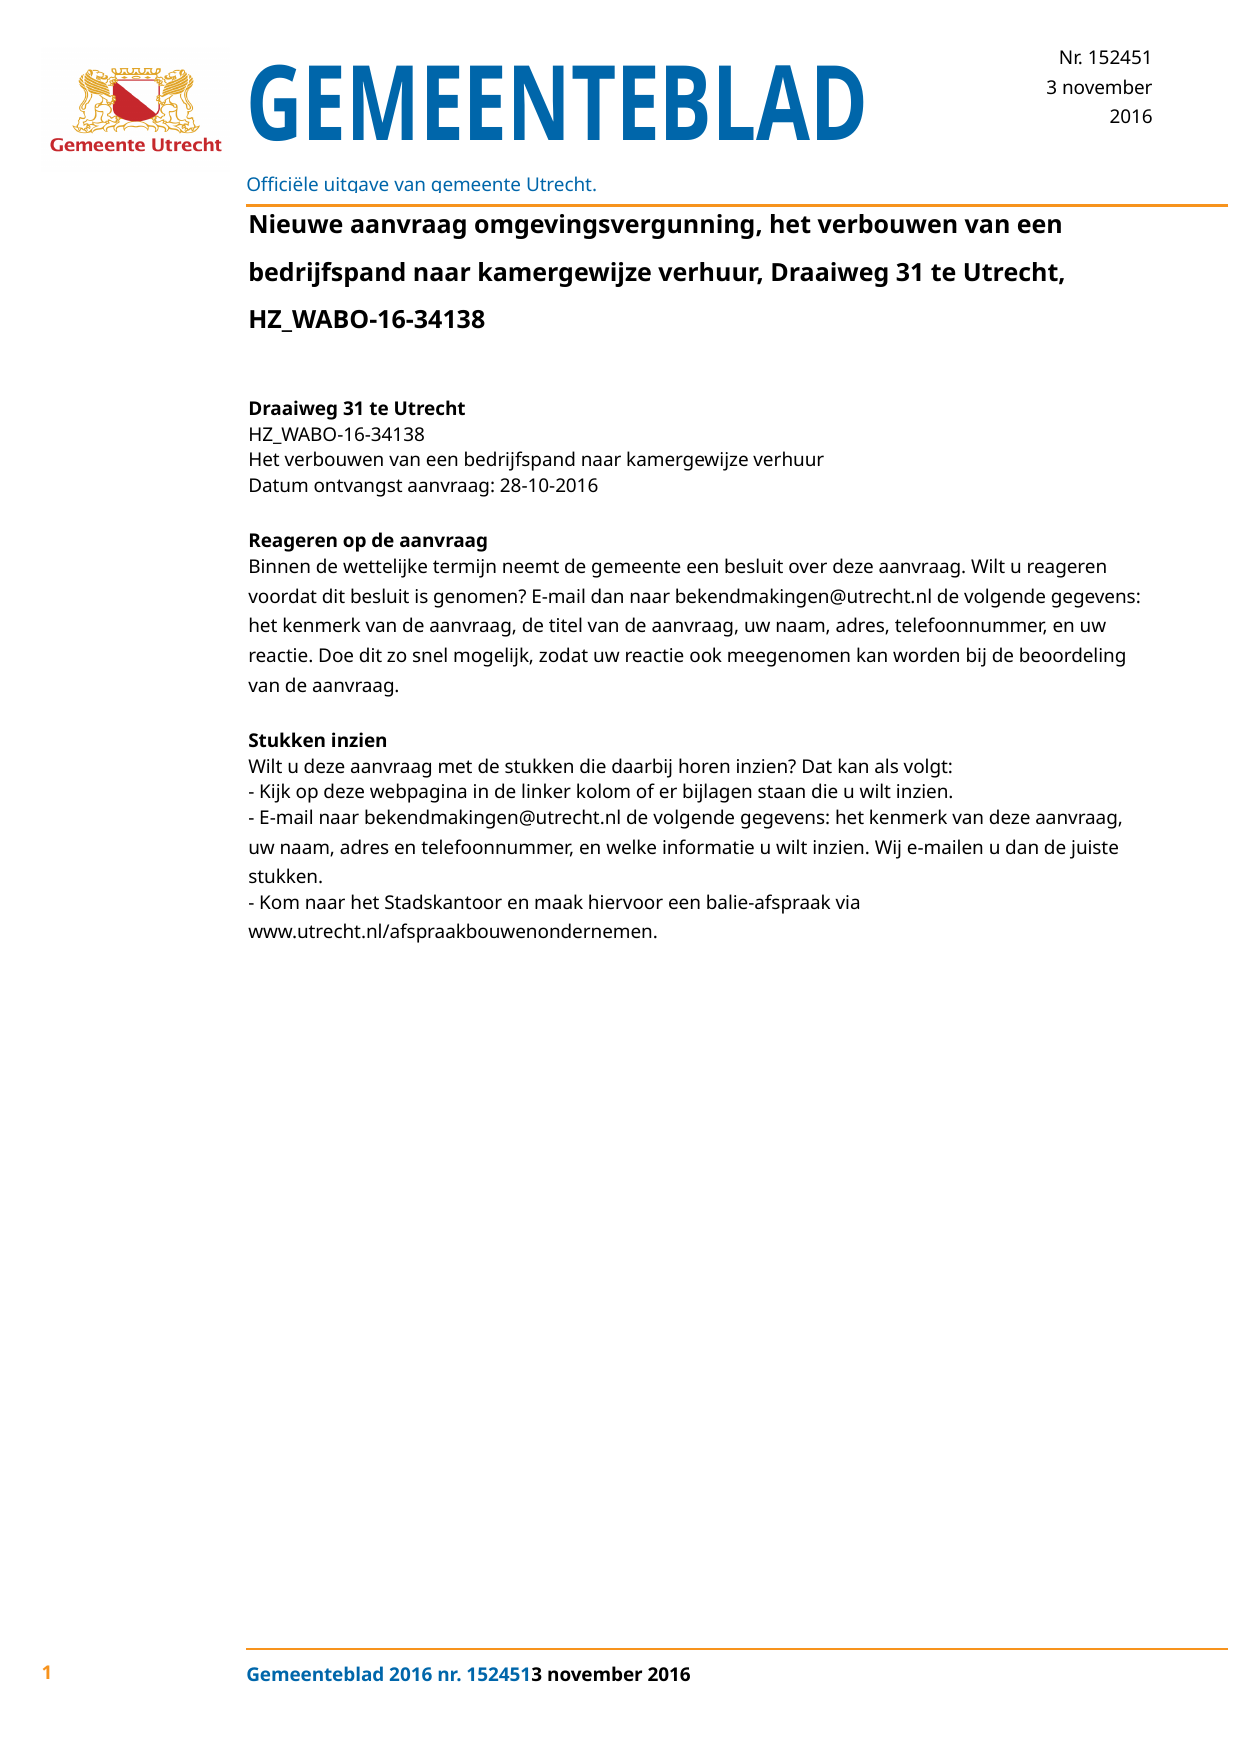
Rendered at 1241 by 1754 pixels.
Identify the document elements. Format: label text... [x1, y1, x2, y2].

table_cell Reageren op de aanvraag [248, 528, 1152, 553]
text Nieuwe aanvraag omgevingsvergunning, het verbouwen van een bedrijfspand naar kamergewijze verhuur, Draaiweg 31 te Utrecht, HZ_WABO-16-34138 [248, 207, 1152, 336]
table_cell - Kom naar het Stadskantoor en maak hiervoor een balie-afspraak via www.utrecht.nl/afspraakbouwenondernemen. [248, 889, 1152, 944]
picture [41, 47, 231, 172]
table_cell - E-mail naar bekendmakingen@utrecht.nl de volgende gegevens: het kenmerk van deze aanvraag, uw naam, adres en telefoonnummer, en welke informatie u wilt inzien. Wij e-mailen u dan de juiste stukken. [248, 804, 1152, 889]
table_cell - Kijk op deze webpagina in de linker kolom of er bijlagen staan die u wilt inzien. [248, 779, 1152, 804]
table_cell Stukken inzien [248, 727, 1152, 753]
table_cell Binnen de wettelijke termijn neemt de gemeente een besluit over deze aanvraag. Wilt u reageren voordat dit besluit is genomen? E-mail dan naar bekendmakingen@utrecht.nl de volgende gegevens: het kenmerk van de aanvraag, de titel van de aanvraag, uw naam, adres, telefoonnummer, en uw reactie. Doe dit zo snel mogelijk, zodat uw reactie ook meegenomen kan worden bij de beoordeling van de aanvraag. [248, 554, 1152, 727]
table_cell HZ_WABO-16-34138 [248, 421, 1152, 447]
table_cell Datum ontvangst aanvraag: 28-10-2016 [248, 473, 1152, 528]
table_cell Wilt u deze aanvraag met de stukken die daarbij horen inzien? Dat kan als volgt: [248, 753, 1152, 778]
table_cell Het verbouwen van een bedrijfspand naar kamergewijze verhuur [248, 447, 1152, 472]
table_header Draaiweg 31 te Utrecht [248, 395, 1152, 421]
